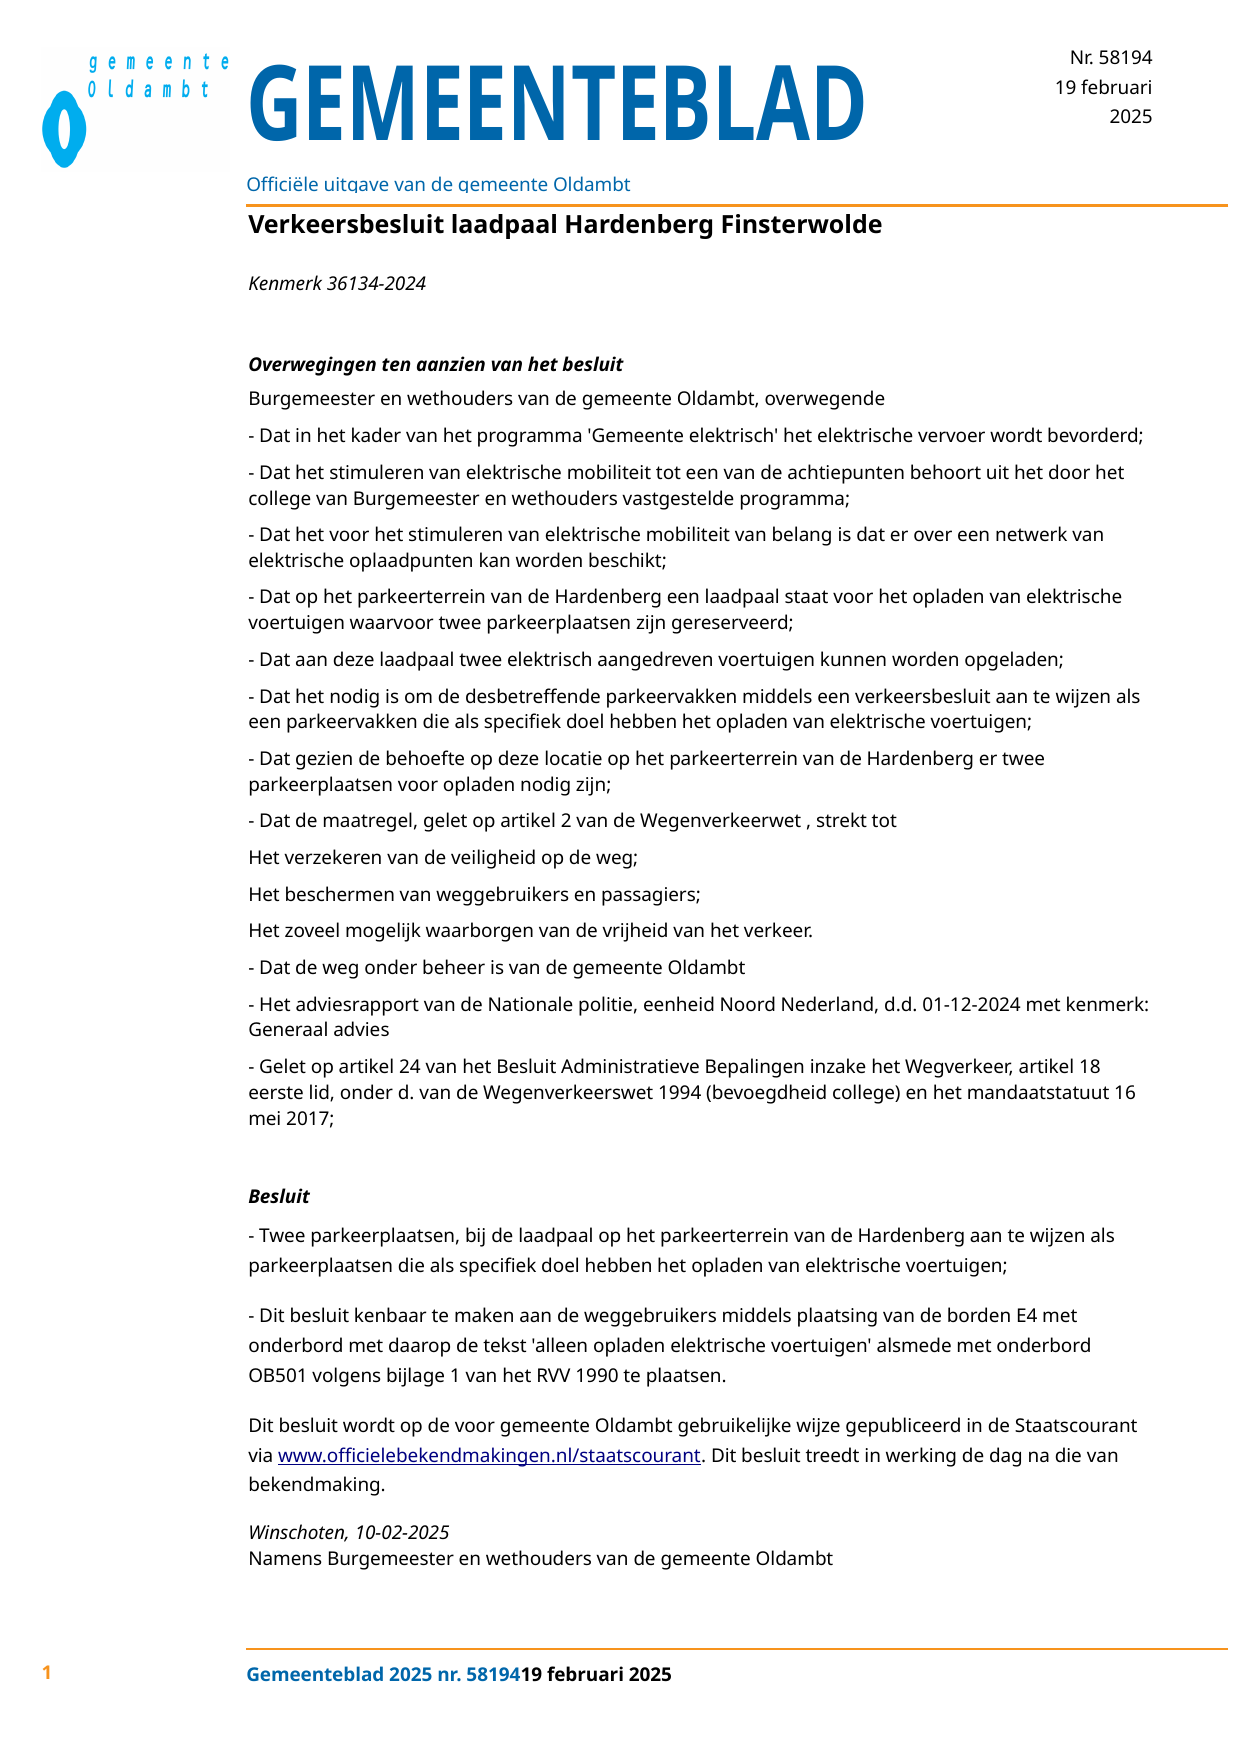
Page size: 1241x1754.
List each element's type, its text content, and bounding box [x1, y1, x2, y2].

text - Gelet op artikel 24 van het Besluit Administratieve Bepalingen inzake het Wegverkeer, artikel 18 eerste lid, onder d. van de Wegenverkeerswet 1994 (bevoegdheid college) en het mandaatstatuut 16 mei 2017; [248, 1053, 1152, 1131]
text - Dat het stimuleren van elektrische mobiliteit tot een van de achtiepunten behoort uit het door het college van Burgemeester en wethouders vastgestelde programma; [248, 459, 1152, 510]
text Het beschermen van weggebruikers en passagiers; [248, 881, 1152, 907]
text - Het adviesrapport van de Nationale politie, eenheid Noord Nederland, d.d. 01-12-2024 met kenmerk: Generaal advies [248, 991, 1152, 1042]
text - Dit besluit kenbaar te maken aan de weggebruikers middels plaatsing van de borden E4 met onderbord met daarop de tekst 'alleen opladen elektrische voertuigen' alsmede met onderbord OB501 volgens bijlage 1 van het RVV 1990 te plaatsen. [248, 1303, 1152, 1388]
text Het verzekeren van de veiligheid op de weg; [248, 844, 1152, 870]
text Winschoten, 10-02-2025 [248, 1519, 1152, 1545]
text Verkeersbesluit laadpaal Hardenberg Finsterwolde [248, 207, 1152, 241]
text - Dat gezien de behoefte op deze locatie op het parkeerterrein van de Hardenberg er twee parkeerplaatsen voor opladen nodig zijn; [248, 745, 1152, 797]
text - Dat in het kader van het programma 'Gemeente elektrisch' het elektrische vervoer wordt bevorderd; [248, 422, 1152, 448]
text Overwegingen ten aanzien van het besluit [248, 352, 1152, 377]
text Dit besluit wordt op de voor gemeente Oldambt gebruikelijke wijze gepubliceerd in de Staatscourant via www.officielebekendmakingen.nl/staatscourant. Dit besluit treedt in werking de dag na die van bekendmaking. [248, 1412, 1152, 1497]
text - Dat het voor het stimuleren van elektrische mobiliteit van belang is dat er over een netwerk van elektrische oplaadpunten kan worden beschikt; [248, 521, 1152, 573]
text - Dat het nodig is om de desbetreffende parkeervakken middels een verkeersbesluit aan te wijzen als een parkeervakken die als specifiek doel hebben het opladen van elektrische voertuigen; [248, 683, 1152, 734]
picture [41, 47, 231, 172]
text Kenmerk 36134-2024 [248, 270, 1152, 296]
text - Dat op het parkeerterrein van de Hardenberg een laadpaal staat voor het opladen van elektrische voertuigen waarvoor twee parkeerplaatsen zijn gereserveerd; [248, 584, 1152, 635]
text - Twee parkeerplaatsen, bij de laadpaal op het parkeerterrein van de Hardenberg aan te wijzen als parkeerplaatsen die als specifiek doel hebben het opladen van elektrische voertuigen; [248, 1223, 1152, 1278]
text Het zoveel mogelijk waarborgen van de vrijheid van het verkeer. [248, 918, 1152, 943]
text Namens Burgemeester en wethouders van de gemeente Oldambt [248, 1545, 1152, 1571]
text Burgemeester en wethouders van de gemeente Oldambt, overwegende [248, 386, 1152, 411]
text - Dat de maatregel, gelet op artikel 2 van de Wegenverkeerwet , strekt tot [248, 808, 1152, 833]
text Besluit [248, 1183, 1152, 1209]
text - Dat aan deze laadpaal twee elektrisch aangedreven voertuigen kunnen worden opgeladen; [248, 646, 1152, 672]
text - Dat de weg onder beheer is van de gemeente Oldambt [248, 954, 1152, 980]
